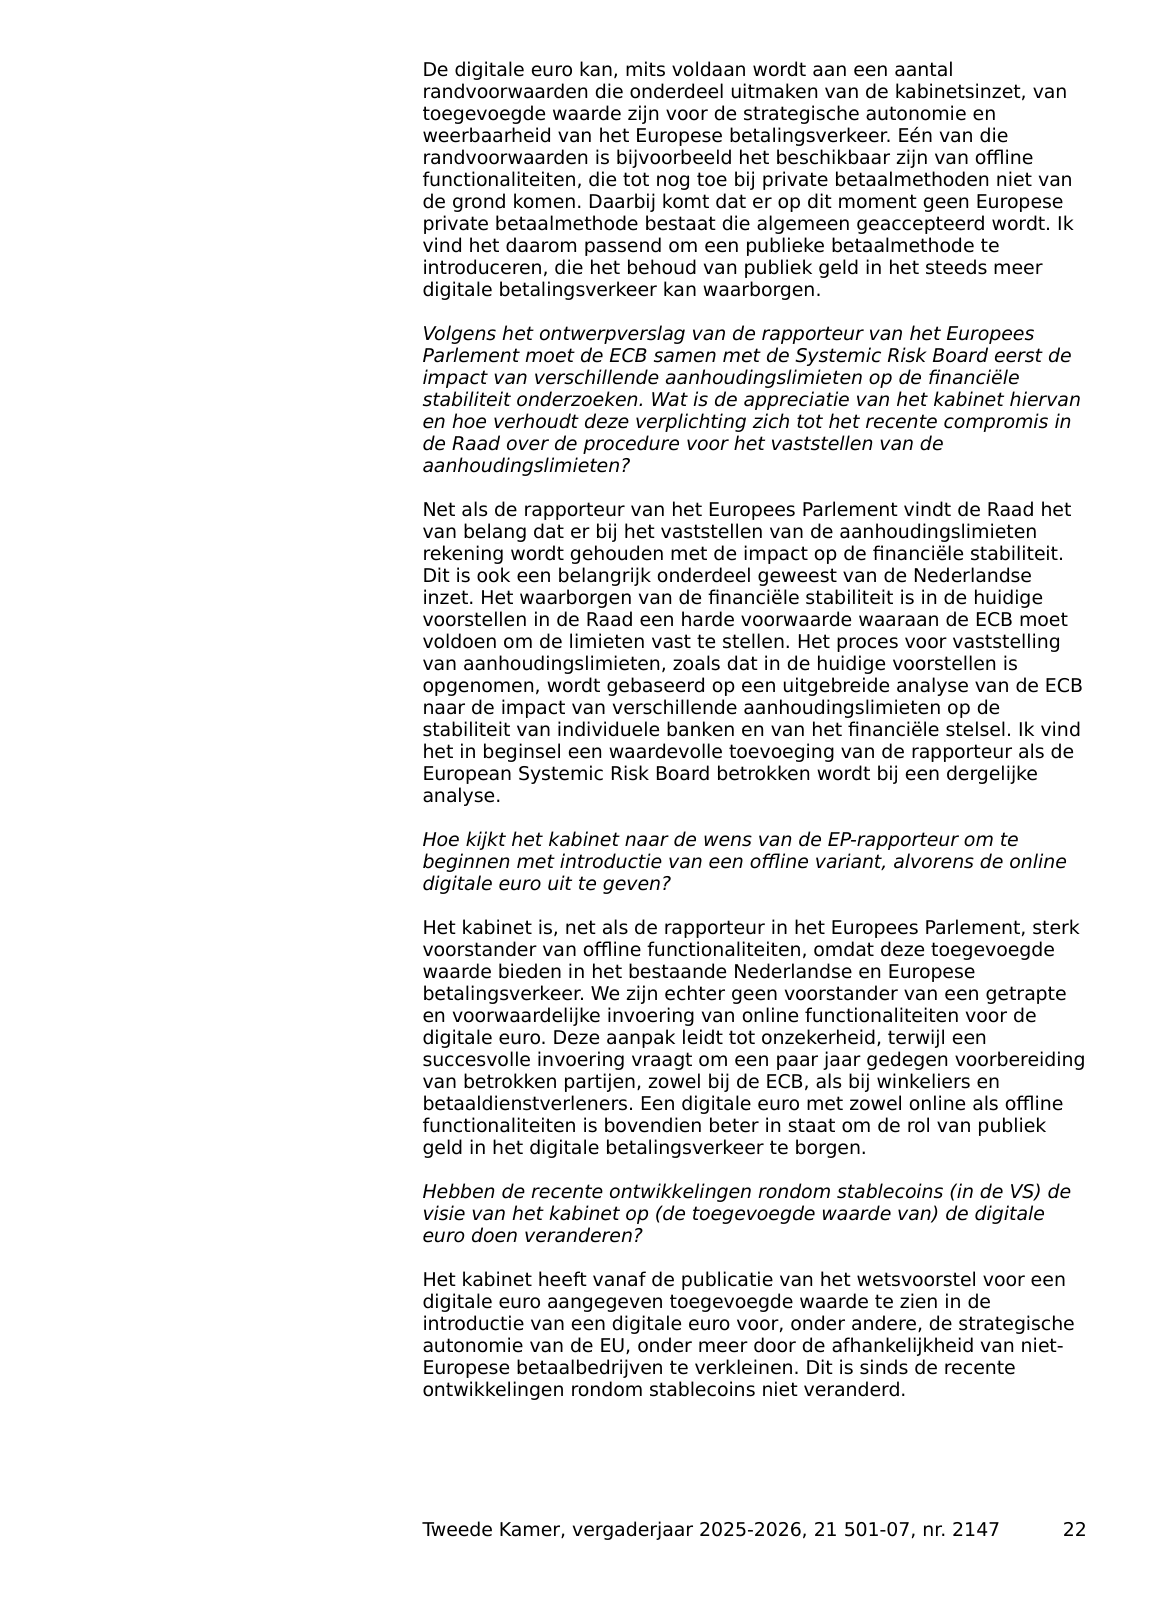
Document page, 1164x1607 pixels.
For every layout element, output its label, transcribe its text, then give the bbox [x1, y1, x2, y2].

text Net als de rapporteur van het Europees Parlement vindt de Raad het van belang dat er bij het vaststellen van de aanhoudingslimieten rekening wordt gehouden met de impact op de financiële stabiliteit. Dit is ook een belangrijk onderdeel geweest van de Nederlandse inzet. Het waarborgen van de financiële stabiliteit is in de huidige voorstellen in de Raad een harde voorwaarde waaraan de ECB moet voldoen om de limieten vast te stellen. Het proces voor vaststelling van aanhoudingslimieten, zoals dat in de huidige voorstellen is opgenomen, wordt gebaseerd op een uitgebreide analyse van de ECB naar de impact van verschillende aanhoudingslimieten op de stabiliteit van individuele banken en van het financiële stelsel. Ik vind het in beginsel een waardevolle toevoeging van de rapporteur als de European Systemic Risk Board betrokken wordt bij een dergelijke analyse. [422, 499, 1087, 807]
text Hebben de recente ontwikkelingen rondom stablecoins (in de VS) de visie van het kabinet op (de toegevoegde waarde van) de digitale euro doen veranderen? [422, 1181, 1087, 1247]
text De digitale euro kan, mits voldaan wordt aan een aantal randvoorwaarden die onderdeel uitmaken van de kabinetsinzet, van toegevoegde waarde zijn voor de strategische autonomie en weerbaarheid van het Europese betalingsverkeer. Eén van die randvoorwaarden is bijvoorbeeld het beschikbaar zijn van offline functionaliteiten, die tot nog toe bij private betaalmethoden niet van de grond komen. Daarbij komt dat er op dit moment geen Europese private betaalmethode bestaat die algemeen geaccepteerd wordt. Ik vind het daarom passend om een publieke betaalmethode te introduceren, die het behoud van publiek geld in het steeds meer digitale betalingsverkeer kan waarborgen. [422, 59, 1087, 301]
text Het kabinet is, net als de rapporteur in het Europees Parlement, sterk voorstander van offline functionaliteiten, omdat deze toegevoegde waarde bieden in het bestaande Nederlandse en Europese betalingsverkeer. We zijn echter geen voorstander van een getrapte en voorwaardelijke invoering van online functionaliteiten voor de digitale euro. Deze aanpak leidt tot onzekerheid, terwijl een succesvolle invoering vraagt om een paar jaar gedegen voorbereiding van betrokken partijen, zowel bij de ECB, als bij winkeliers en betaaldienstverleners. Een digitale euro met zowel online als offline functionaliteiten is bovendien beter in staat om de rol van publiek geld in het digitale betalingsverkeer te borgen. [422, 917, 1087, 1159]
text Volgens het ontwerpverslag van de rapporteur van het Europees Parlement moet de ECB samen met de Systemic Risk Board eerst de impact van verschillende aanhoudingslimieten op de financiële stabiliteit onderzoeken. Wat is de appreciatie van het kabinet hiervan en hoe verhoudt deze verplichting zich tot het recente compromis in de Raad over de procedure voor het vaststellen van de aanhoudingslimieten? [422, 323, 1087, 477]
text Hoe kijkt het kabinet naar de wens van de EP-rapporteur om te beginnen met introductie van een offline variant, alvorens de online digitale euro uit te geven? [422, 829, 1087, 895]
text Het kabinet heeft vanaf de publicatie van het wetsvoorstel voor een digitale euro aangegeven toegevoegde waarde te zien in de introductie van een digitale euro voor, onder andere, de strategische autonomie van de EU, onder meer door de afhankelijkheid van niet-Europese betaalbedrijven te verkleinen. Dit is sinds de recente ontwikkelingen rondom stablecoins niet veranderd. [422, 1269, 1087, 1401]
